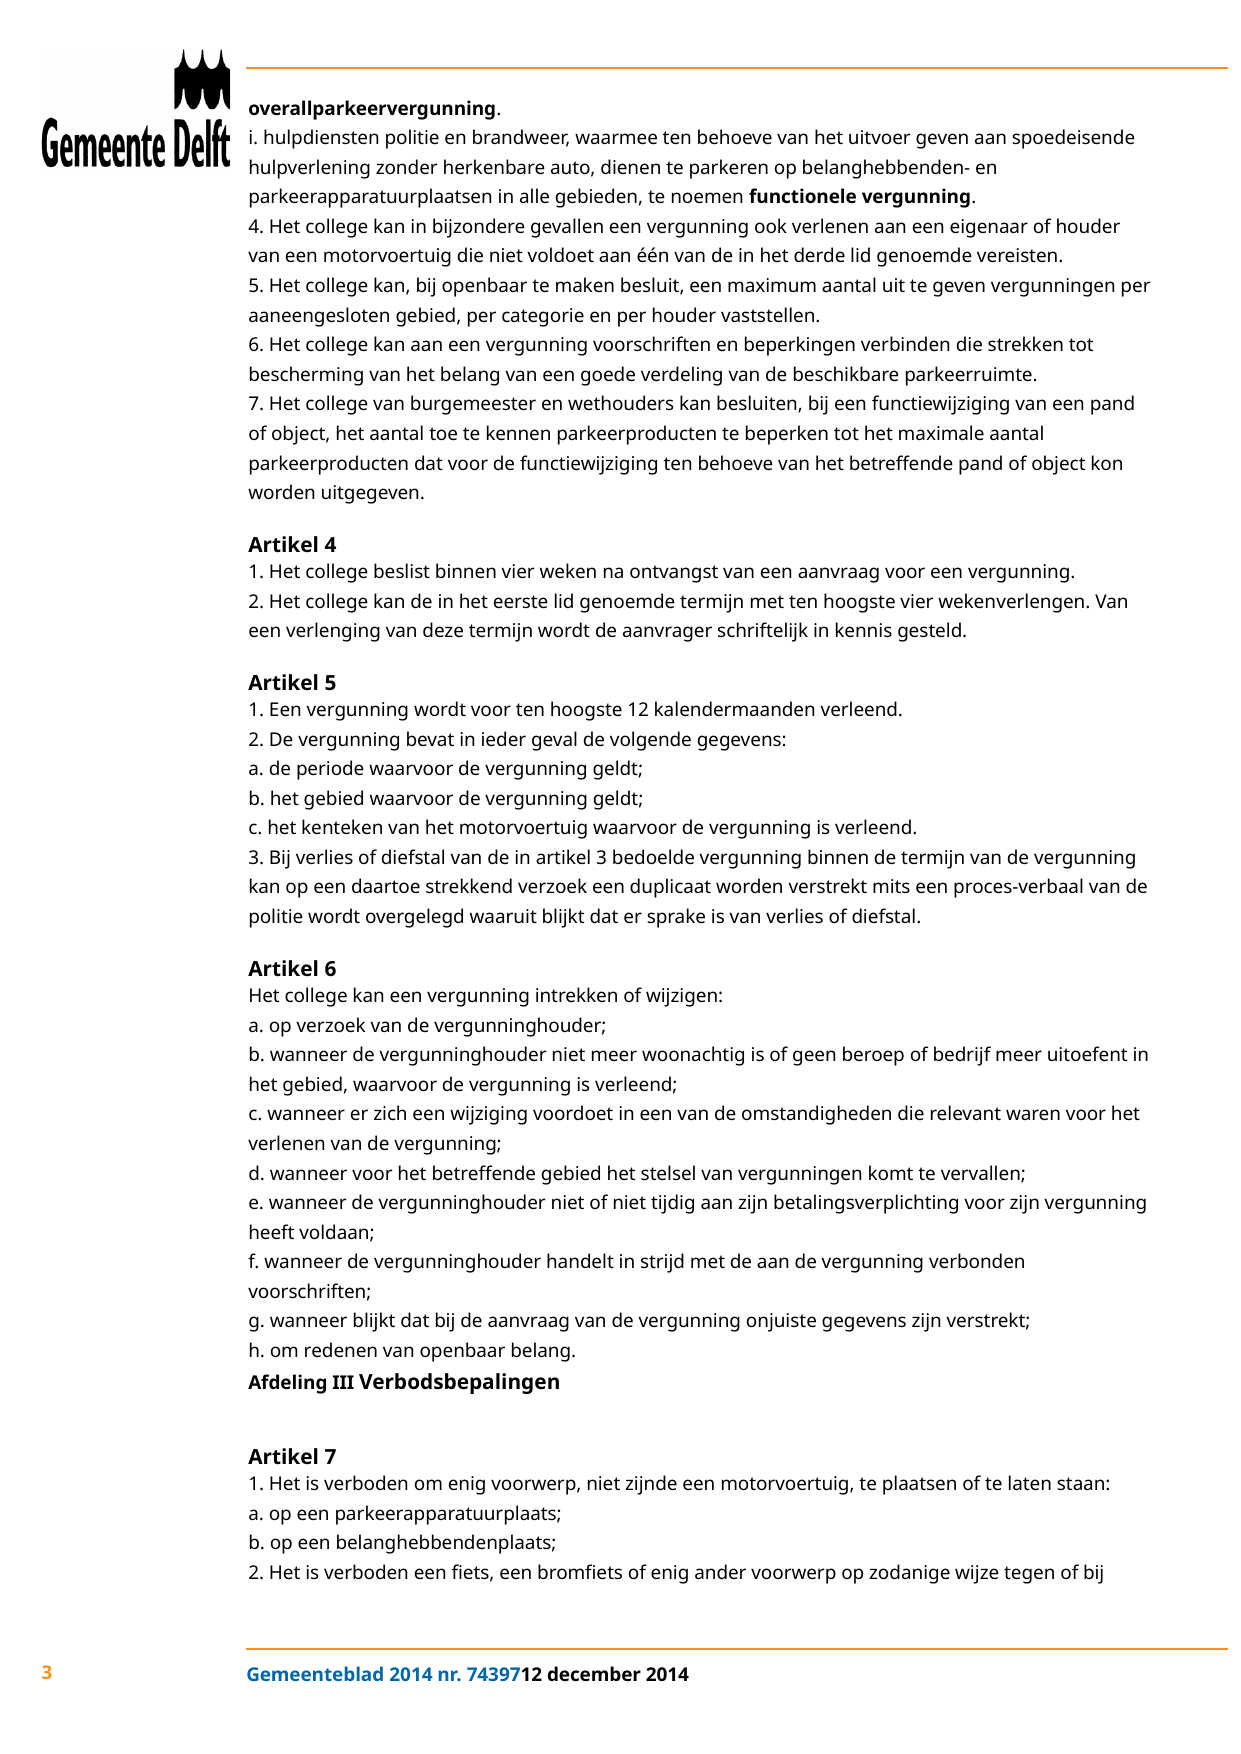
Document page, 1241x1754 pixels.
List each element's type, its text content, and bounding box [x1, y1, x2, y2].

text 3. Bij verlies of diefstal van de in artikel 3 bedoelde vergunning binnen de termijn van de vergunning kan op een daartoe strekkend verzoek een duplicaat worden verstrekt mits een proces-verbaal van de politie wordt overgelegd waaruit blijkt dat er sprake is van verlies of diefstal. [248, 844, 1152, 929]
picture [41, 47, 231, 172]
text 2. Het college kan de in het eerste lid genoemde termijn met ten hoogste vier wekenverlengen. Van een verlenging van deze termijn wordt de aanvrager schriftelijk in kennis gesteld. [248, 588, 1152, 643]
text 1. Het college beslist binnen vier weken na ontvangst van een aanvraag voor een vergunning. [248, 558, 1152, 584]
text g. wanneer blijkt dat bij de aanvraag van de vergunning onjuiste gegevens zijn verstrekt; [248, 1308, 1152, 1333]
text d. wanneer voor het betreffende gebied het stelsel van vergunningen komt te vervallen; [248, 1160, 1152, 1185]
text a. op een parkeerapparatuurplaats; [248, 1500, 1152, 1526]
text e. wanneer de vergunninghouder niet of niet tijdig aan zijn betalingsverplichting voor zijn vergunning heeft voldaan; [248, 1189, 1152, 1244]
text c. het kenteken van het motorvoertuig waarvoor de vergunning is verleend. [248, 814, 1152, 840]
text f. wanneer de vergunninghouder handelt in strijd met de aan de vergunning verbonden voorschriften; [248, 1248, 1152, 1304]
text 2. Het is verboden een fiets, een bromfiets of enig ander voorwerp op zodanige wijze tegen of bij [248, 1559, 1152, 1585]
text 7. Het college van burgemeester en wethouders kan besluiten, bij een functiewijziging van een pand of object, het aantal toe te kennen parkeerproducten te beperken tot het maximale aantal parkeerproducten dat voor de functiewijziging ten behoeve van het betreffende pand of object kon worden uitgegeven. [248, 391, 1152, 505]
text 6. Het college kan aan een vergunning voorschriften en beperkingen verbinden die strekken tot bescherming van het belang van een goede verdeling van de beschikbare parkeerruimte. [248, 331, 1152, 387]
text a. de periode waarvoor de vergunning geldt; [248, 755, 1152, 781]
text c. wanneer er zich een wijziging voordoet in een van de omstandigheden die relevant waren voor het verlenen van de vergunning; [248, 1101, 1152, 1156]
text b. op een belanghebbendenplaats; [248, 1529, 1152, 1555]
text a. op verzoek van de vergunninghouder; [248, 1012, 1152, 1037]
text 5. Het college kan, bij openbaar te maken besluit, een maximum aantal uit te geven vergunningen per aaneengesloten gebied, per categorie en per houder vaststellen. [248, 272, 1152, 328]
text overallparkeervergunning. [248, 95, 1152, 121]
text Artikel 5 [248, 668, 1152, 696]
text Artikel 7 [248, 1442, 1152, 1470]
text 1. Het is verboden om enig voorwerp, niet zijnde een motorvoertuig, te plaatsen of te laten staan: [248, 1470, 1152, 1496]
text Afdeling III Verbodsbepalingen [248, 1367, 1152, 1395]
text b. het gebied waarvoor de vergunning geldt; [248, 785, 1152, 811]
text 2. De vergunning bevat in ieder geval de volgende gegevens: [248, 726, 1152, 752]
text i. hulpdiensten politie en brandweer, waarmee ten behoeve van het uitvoer geven aan spoedeisende hulpverlening zonder herkenbare auto, dienen te parkeren op belanghebbenden- en parkeerapparatuurplaatsen in alle gebieden, te noemen functionele vergunning. [248, 124, 1152, 209]
text Het college kan een vergunning intrekken of wijzigen: [248, 982, 1152, 1008]
text 1. Een vergunning wordt voor ten hoogste 12 kalendermaanden verleend. [248, 696, 1152, 722]
text Artikel 4 [248, 530, 1152, 558]
text h. om redenen van openbaar belang. [248, 1337, 1152, 1363]
text Artikel 6 [248, 954, 1152, 982]
text 4. Het college kan in bijzondere gevallen een vergunning ook verlenen aan een eigenaar of houder van een motorvoertuig die niet voldoet aan één van de in het derde lid genoemde vereisten. [248, 213, 1152, 268]
text b. wanneer de vergunninghouder niet meer woonachtig is of geen beroep of bedrijf meer uitoefent in het gebied, waarvoor de vergunning is verleend; [248, 1041, 1152, 1097]
